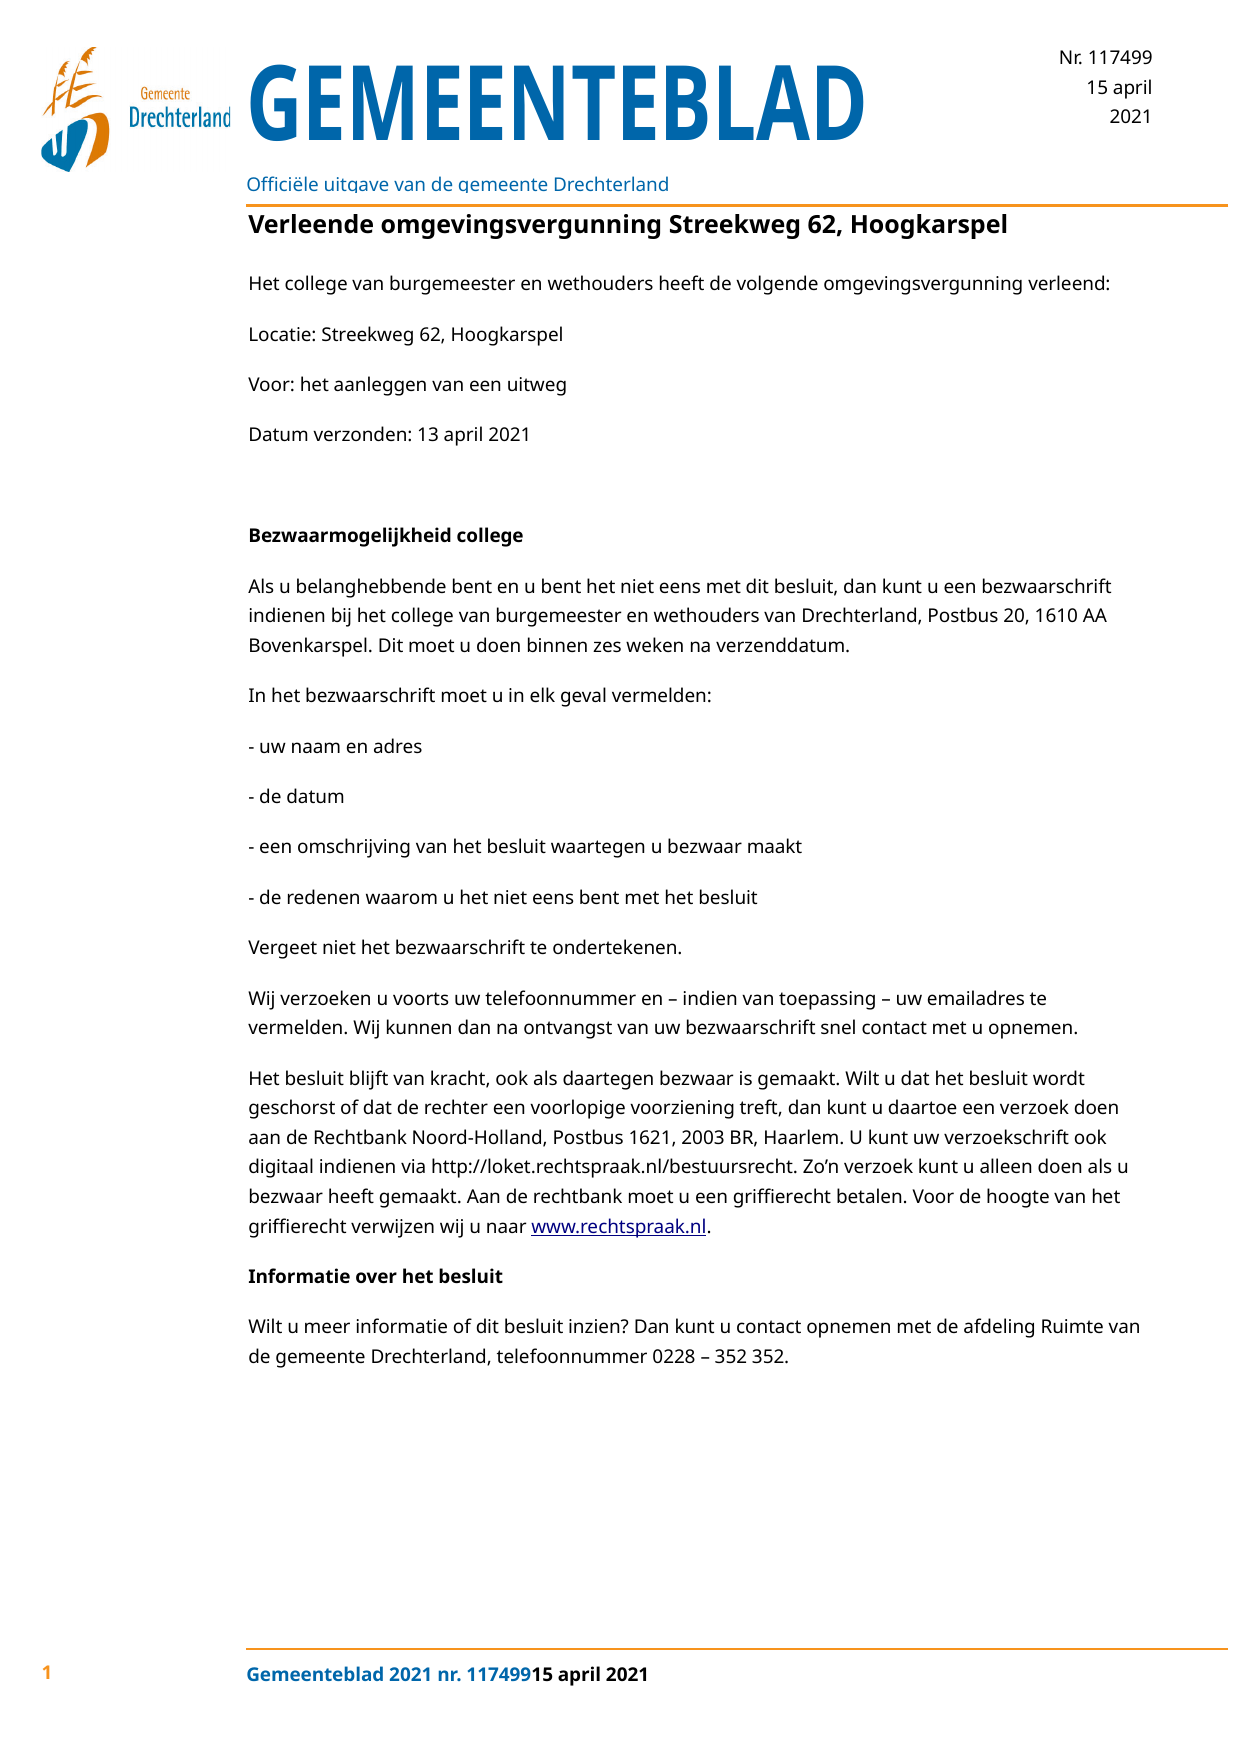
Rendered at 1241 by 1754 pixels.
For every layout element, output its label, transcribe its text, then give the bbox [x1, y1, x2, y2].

text Het besluit blijft van kracht, ook als daartegen bezwaar is gemaakt. Wilt u dat het besluit wordt geschorst of dat de rechter een voorlopige voorziening treft, dan kunt u daartoe een verzoek doen aan de Rechtbank Noord-Holland, Postbus 1621, 2003 BR, Haarlem. U kunt uw verzoekschrift ook digitaal indienen via http://loket.rechtspraak.nl/bestuursrecht. Zo’n verzoek kunt u alleen doen als u bezwaar heeft gemaakt. Aan de rechtbank moet u een griffierecht betalen. Voor de hoogte van het griffierecht verwijzen wij u naar www.rechtspraak.nl. [248, 1065, 1152, 1238]
text Datum verzonden: 13 april 2021 [248, 422, 1152, 447]
text - de redenen waarom u het niet eens bent met het besluit [248, 884, 1152, 910]
picture [41, 158, 64, 172]
text Bezwaarmogelijkheid college [248, 522, 1152, 548]
text - een omschrijving van het besluit waartegen u bezwaar maakt [248, 834, 1152, 859]
text Wilt u meer informatie of dit besluit inzien? Dan kunt u contact opnemen met de afdeling Ruimte van de gemeente Drechterland, telefoonnummer 0228 – 352 352. [248, 1314, 1152, 1369]
text - uw naam en adres [248, 733, 1152, 758]
picture [41, 47, 231, 172]
text Verleende omgevingsvergunning Streekweg 62, Hoogkarspel [248, 207, 1152, 241]
text Het college van burgemeester en wethouders heeft de volgende omgevingsvergunning verleend: [248, 270, 1152, 296]
text In het bezwaarschrift moet u in elk geval vermelden: [248, 682, 1152, 708]
text Locatie: Streekweg 62, Hoogkarspel [248, 321, 1152, 346]
text - de datum [248, 783, 1152, 809]
text Voor: het aanleggen van een uitweg [248, 371, 1152, 397]
text Vergeet niet het bezwaarschrift te ondertekenen. [248, 934, 1152, 960]
text Wij verzoeken u voorts uw telefoonnummer en – indien van toepassing – uw emailadres te vermelden. Wij kunnen dan na ontvangst van uw bezwaarschrift snel contact met u opnemen. [248, 985, 1152, 1040]
picture [226, 115, 231, 124]
text Als u belanghebbende bent en u bent het niet eens met dit besluit, dan kunt u een bezwaarschrift indienen bij het college van burgemeester en wethouders van Drechterland, Postbus 20, 1610 AA Bovenkarspel. Dit moet u doen binnen zes weken na verzenddatum. [248, 573, 1152, 658]
text Informatie over het besluit [248, 1263, 1152, 1289]
